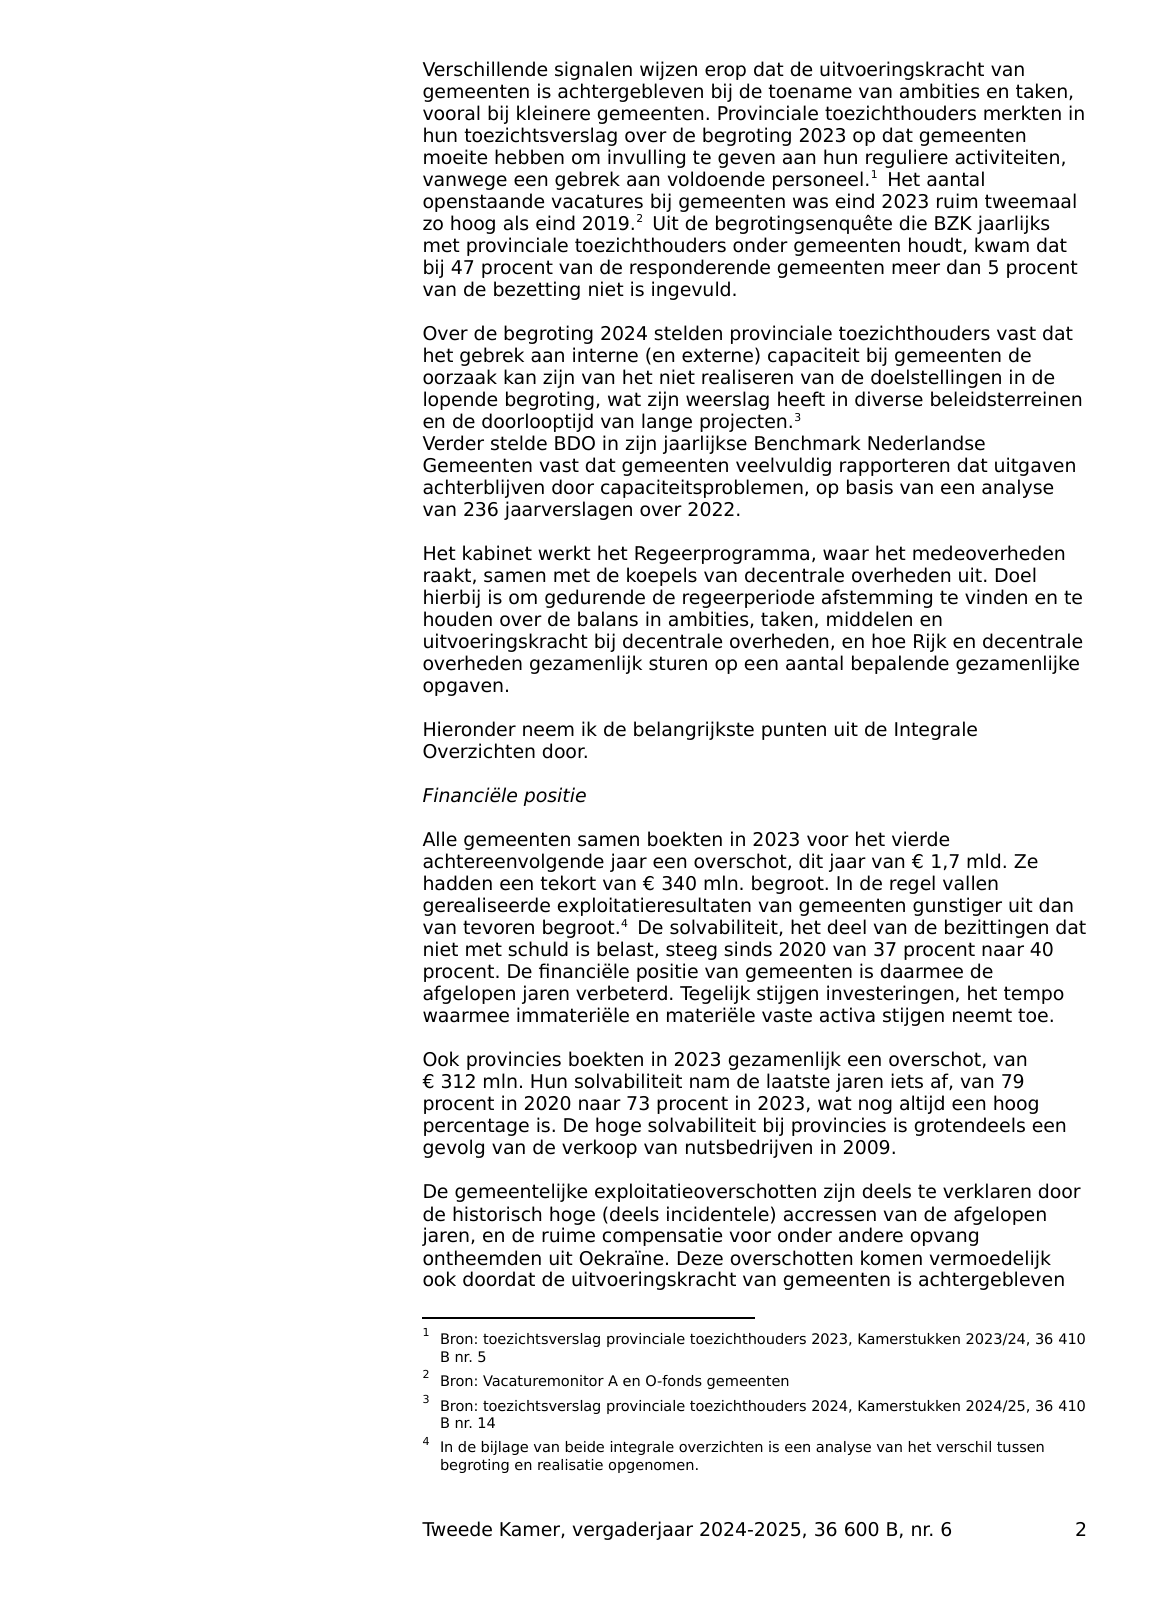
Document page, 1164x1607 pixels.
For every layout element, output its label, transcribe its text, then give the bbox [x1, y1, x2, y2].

text In de bijlage van beide integrale overzichten is een analyse van het verschil tussen begroting en realisatie opgenomen. [422, 1435, 1087, 1474]
subtitle Financiële positie [422, 785, 1087, 807]
text Over de begroting 2024 stelden provinciale toezichthouders vast dat het gebrek aan interne (en externe) capaciteit bij gemeenten de oorzaak kan zijn van het niet realiseren van de doelstellingen in de lopende begroting, wat zijn weerslag heeft in diverse beleidsterreinen en de doorlooptijd van lange projecten. [422, 323, 1087, 433]
text Bron: Vacaturemonitor A en O-fonds gemeenten [422, 1368, 1087, 1391]
text Verder stelde BDO in zijn jaarlijkse Benchmark Nederlandse Gemeenten vast dat gemeenten veelvuldig rapporteren dat uitgaven achterblijven door capaciteitsproblemen, op basis van een analyse van 236 jaarverslagen over 2022. [422, 433, 1087, 521]
text Ook provincies boekten in 2023 gezamenlijk een overschot, van € 312 mln. Hun solvabiliteit nam de laatste jaren iets af, van 79 procent in 2020 naar 73 procent in 2023, wat nog altijd een hoog percentage is. De hoge solvabiliteit bij provincies is grotendeels een gevolg van de verkoop van nutsbedrijven in 2009. [422, 1049, 1087, 1159]
text Bron: toezichtsverslag provinciale toezichthouders 2024, Kamerstukken 2024/25, 36 410 B nr. 14 [422, 1393, 1087, 1432]
text Verschillende signalen wijzen erop dat de uitvoeringskracht van gemeenten is achtergebleven bij de toename van ambities en taken, vooral bij kleinere gemeenten. Provinciale toezichthouders merkten in hun toezichtsverslag over de begroting 2023 op dat gemeenten moeite hebben om invulling te geven aan hun reguliere activiteiten, vanwege een gebrek aan voldoende personeel. Het aantal openstaande vacatures bij gemeenten was eind 2023 ruim tweemaal zo hoog als eind 2019. Uit de begrotingsenquête die BZK jaarlijks met provinciale toezichthouders onder gemeenten houdt, kwam dat bij 47 procent van de responderende gemeenten meer dan 5 procent van de bezetting niet is ingevuld. [422, 59, 1087, 301]
text Hieronder neem ik de belangrijkste punten uit de Integrale Overzichten door. [422, 719, 1087, 763]
text Bron: toezichtsverslag provinciale toezichthouders 2023, Kamerstukken 2023/24, 36 410 B nr. 5 [422, 1327, 1087, 1366]
text De gemeentelijke exploitatieoverschotten zijn deels te verklaren door de historisch hoge (deels incidentele) accressen van de afgelopen jaren, en de ruime compensatie voor onder andere opvang ontheemden uit Oekraïne. Deze overschotten komen vermoedelijk ook doordat de uitvoeringskracht van gemeenten is achtergebleven [422, 1181, 1087, 1291]
text Alle gemeenten samen boekten in 2023 voor het vierde achtereenvolgende jaar een overschot, dit jaar van € 1,7 mld. Ze hadden een tekort van € 340 mln. begroot. In de regel vallen gerealiseerde exploitatieresultaten van gemeenten gunstiger uit dan van tevoren begroot. De solvabiliteit, het deel van de bezittingen dat niet met schuld is belast, steeg sinds 2020 van 37 procent naar 40 procent. De financiële positie van gemeenten is daarmee de afgelopen jaren verbeterd. Tegelijk stijgen investeringen, het tempo waarmee immateriële en materiële vaste activa stijgen neemt toe. [422, 829, 1087, 1027]
text Het kabinet werkt het Regeerprogramma, waar het medeoverheden raakt, samen met de koepels van decentrale overheden uit. Doel hierbij is om gedurende de regeerperiode afstemming te vinden en te houden over de balans in ambities, taken, middelen en uitvoeringskracht bij decentrale overheden, en hoe Rijk en decentrale overheden gezamenlijk sturen op een aantal bepalende gezamenlijke opgaven. [422, 543, 1087, 697]
